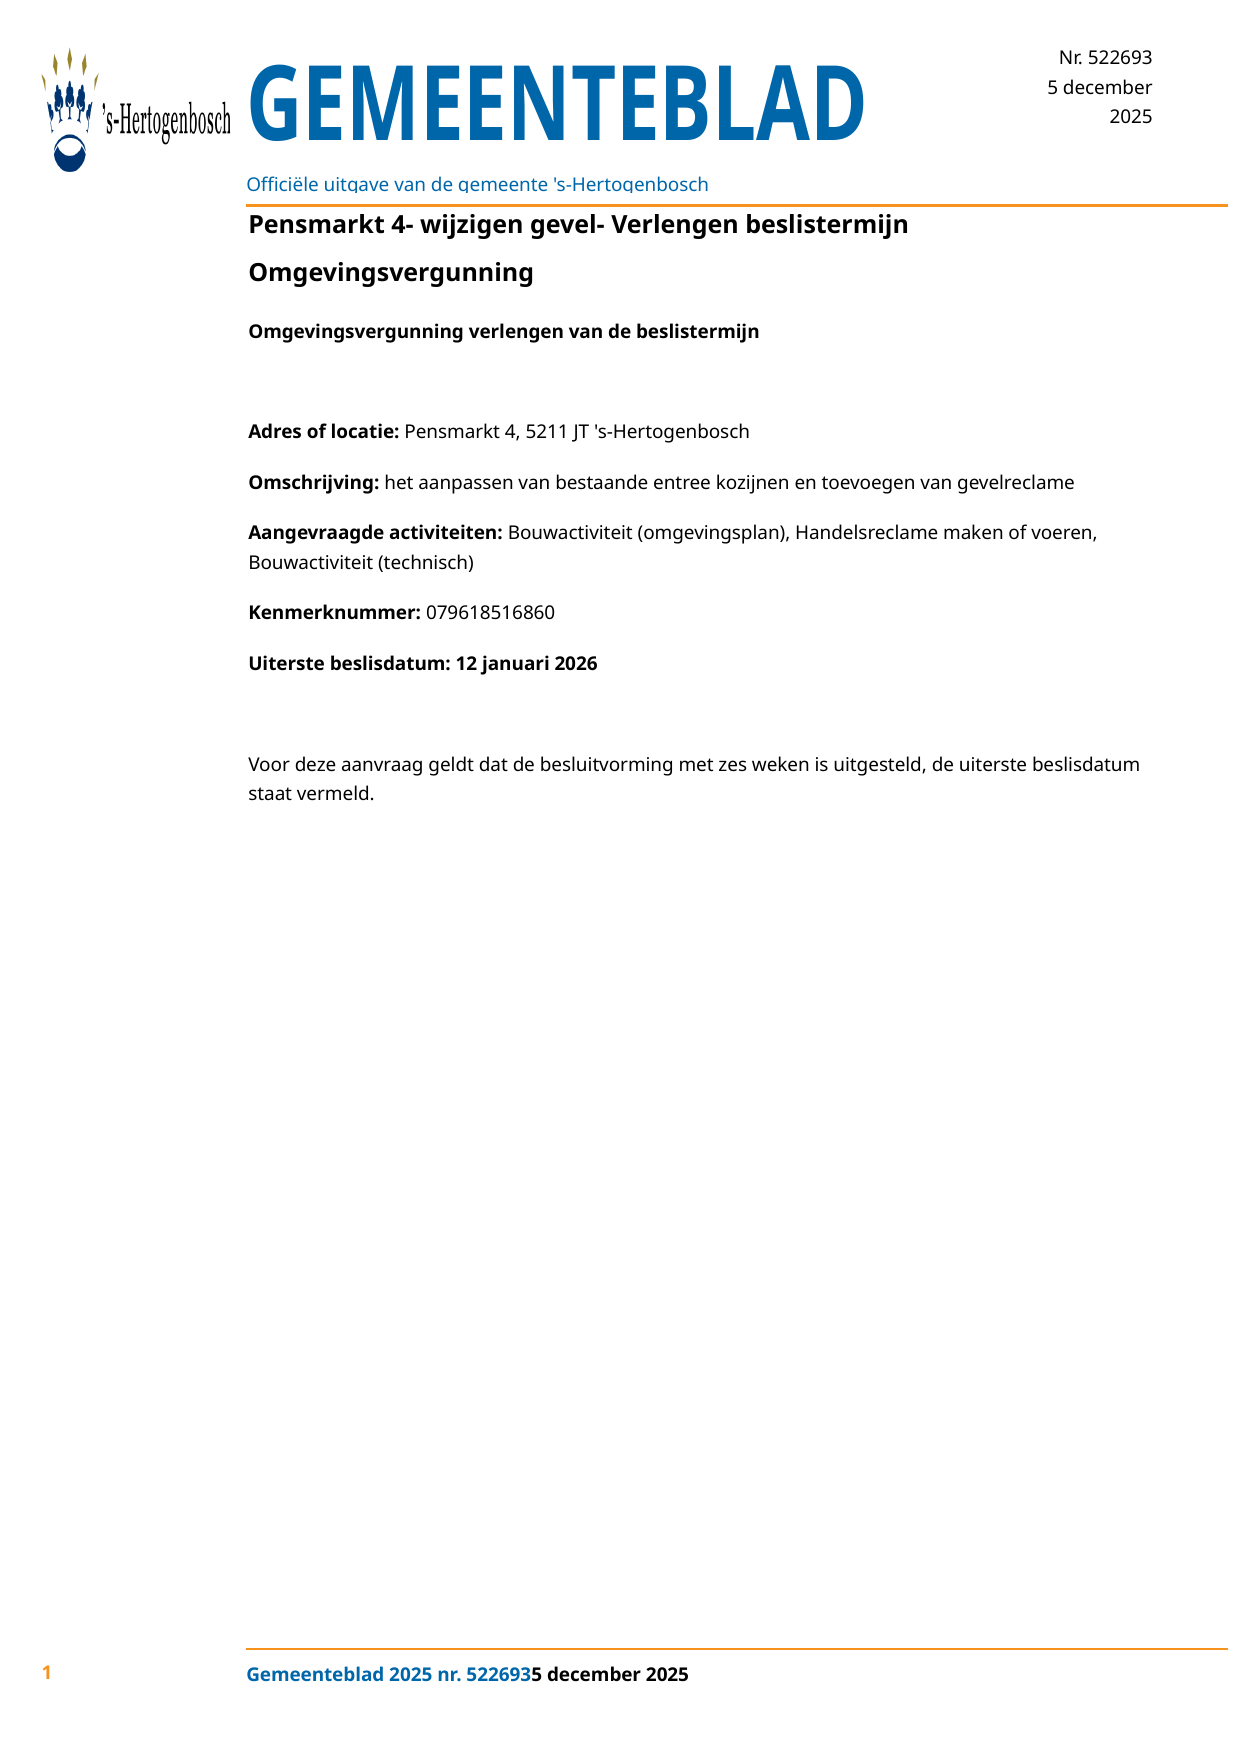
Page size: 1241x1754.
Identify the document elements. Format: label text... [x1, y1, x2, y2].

text Pensmarkt 4- wijzigen gevel- Verlengen beslistermijn Omgevingsvergunning [248, 207, 1152, 288]
text Aangevraagde activiteiten: Bouwactiviteit (omgevingsplan), Handelsreclame maken of voeren, Bouwactiviteit (technisch) [248, 519, 1152, 575]
text Kenmerknummer: 079618516860 [248, 599, 1152, 625]
picture [41, 47, 231, 172]
text Omschrijving: het aanpassen van bestaande entree kozijnen en toevoegen van gevelreclame [248, 469, 1152, 495]
text Uiterste beslisdatum: 12 januari 2026 [248, 650, 1152, 676]
text Adres of locatie: Pensmarkt 4, 5211 JT 's-Hertogenbosch [248, 419, 1152, 444]
text Voor deze aanvraag geldt dat de besluitvorming met zes weken is uitgesteld, de uiterste beslisdatum staat vermeld. [248, 751, 1152, 806]
text Omgevingsvergunning verlengen van de beslistermijn [248, 318, 1152, 344]
